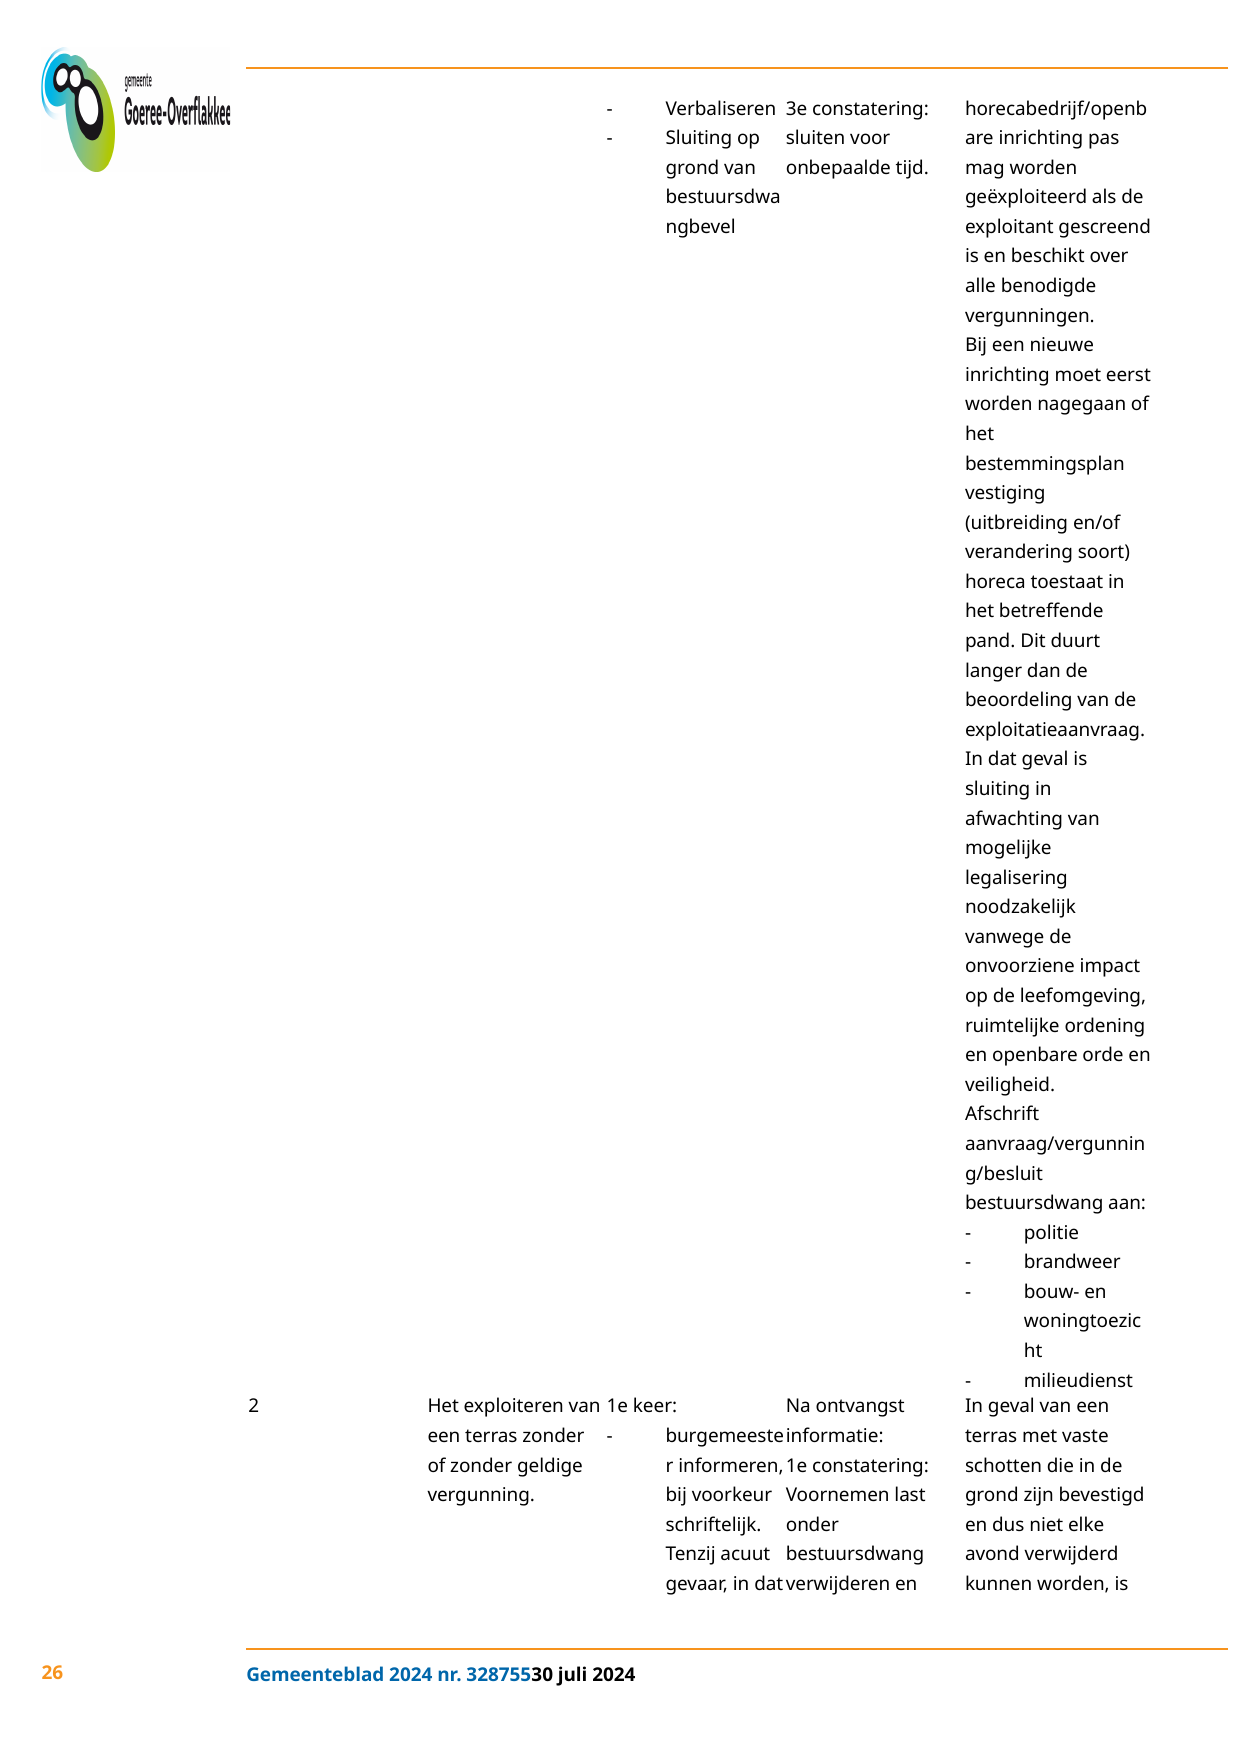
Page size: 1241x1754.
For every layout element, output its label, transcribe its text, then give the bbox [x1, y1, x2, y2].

picture [41, 47, 231, 172]
table_cell 2 [248, 1393, 427, 1596]
table_cell Verbaliseren Sluiting op grond van bestuursdwangbevel [606, 95, 786, 1393]
table_cell In geval van een terras met vaste schotten die in de grond zijn bevestigd en dus niet elke avond verwijderd kunnen worden, is [965, 1393, 1152, 1596]
table_cell 3e constatering: sluiten voor onbepaalde tijd. [786, 95, 965, 1393]
table_cell horecabedrijf/openbare inrichting pas mag worden geëxploiteerd als de exploitant gescreend is en beschikt over alle benodigde vergunningen. Bij een nieuwe inrichting moet eerst worden nagegaan of het bestemmingsplan vestiging (uitbreiding en/of verandering soort) horeca toestaat in het betreffende pand. Dit duurt langer dan de beoordeling van de exploitatieaanvraag. In dat geval is sluiting in afwachting van mogelijke legalisering noodzakelijk vanwege de onvoorziene impact op de leefomgeving, ruimtelijke ordening en openbare orde en veiligheid. Afschrift aanvraag/vergunning/besluit bestuursdwang aan: politie brandweer bouw- en woningtoezicht milieudienst [965, 95, 1152, 1393]
table_cell [427, 95, 606, 1393]
table_cell [248, 95, 427, 1393]
table_cell Na ontvangst informatie: 1e constatering: Voornemen last onder bestuursdwang verwijderen en [786, 1393, 965, 1596]
table_cell Het exploiteren van een terras zonder of zonder geldige vergunning. [427, 1393, 606, 1596]
table_cell 1e keer: burgemeester informeren, bij voorkeur schriftelijk. Tenzij acuut gevaar, in dat [606, 1393, 786, 1596]
